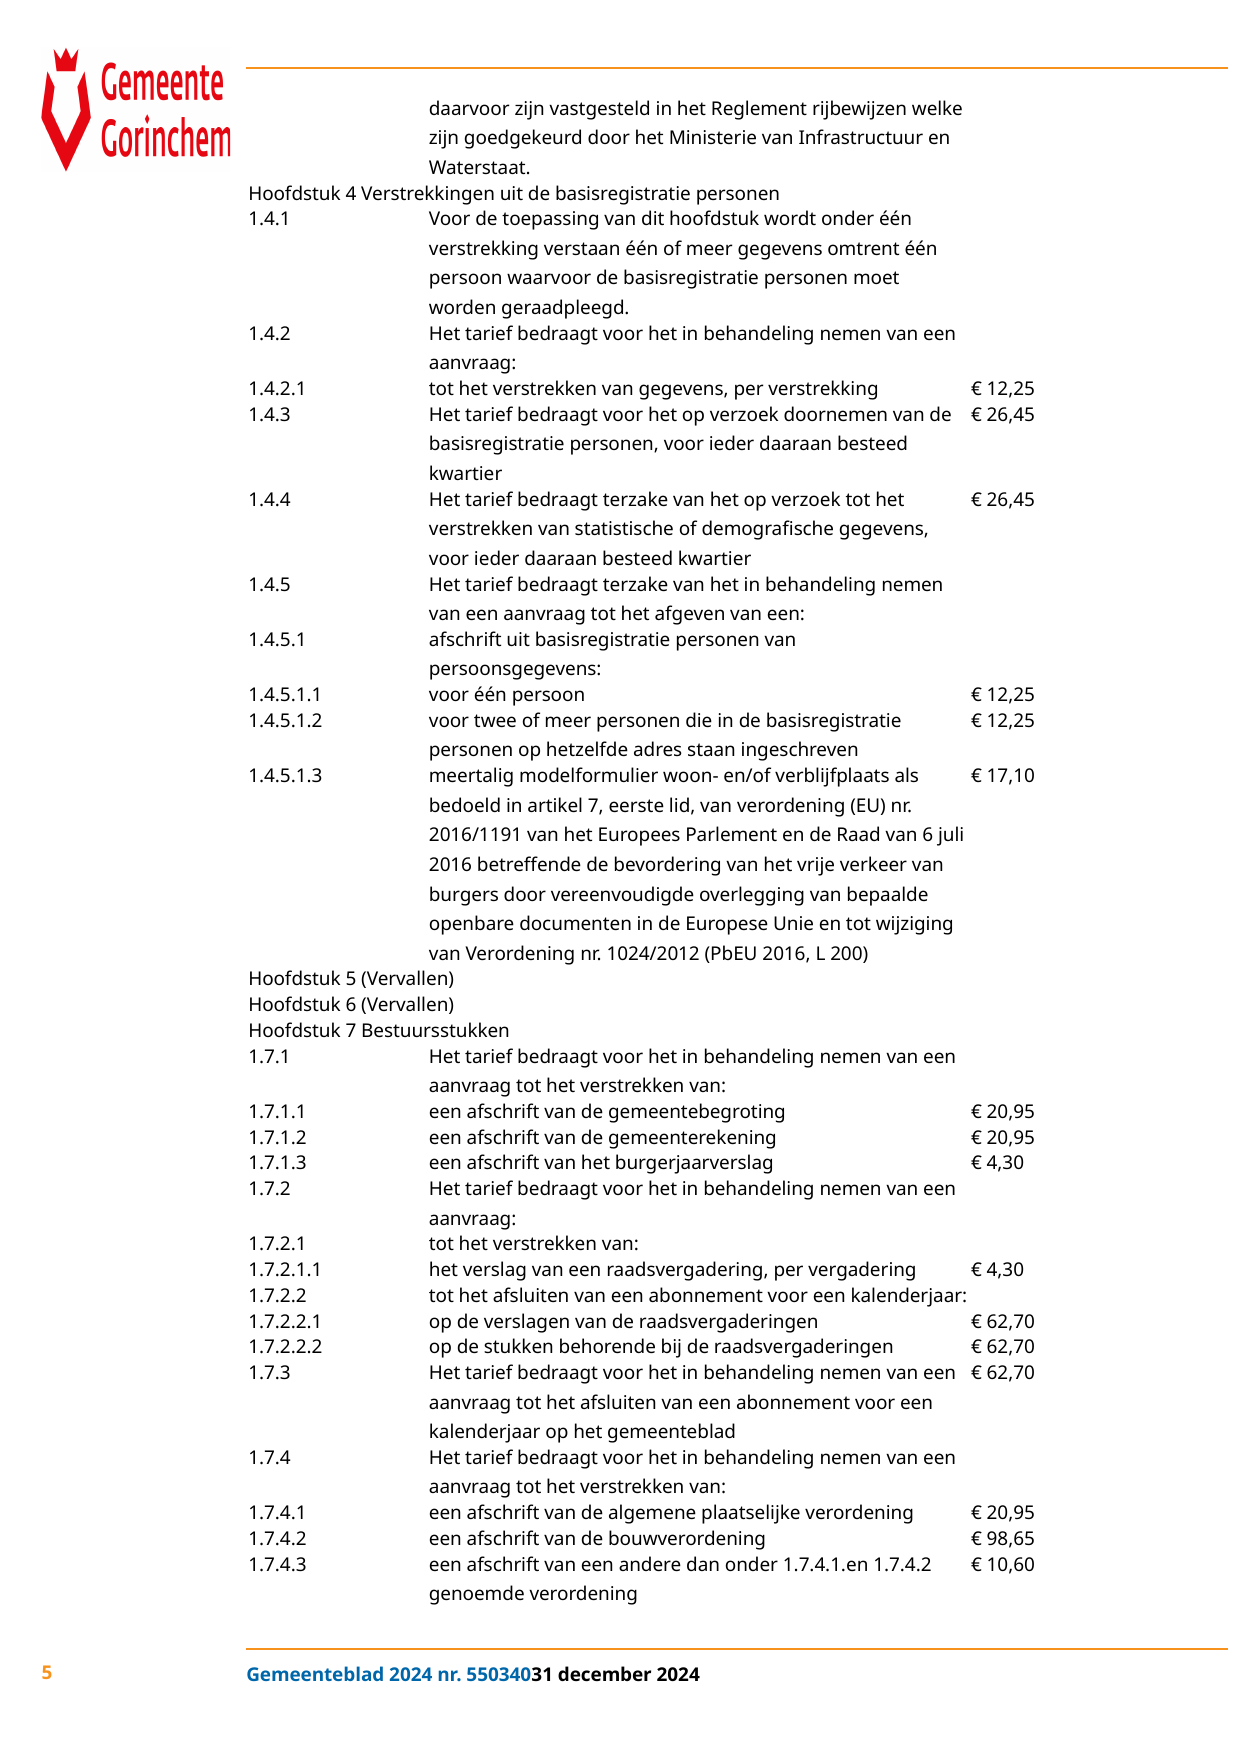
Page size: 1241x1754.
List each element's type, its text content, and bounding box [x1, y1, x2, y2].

table_cell [971, 1231, 1152, 1256]
table_cell [971, 571, 1152, 626]
table_cell 1.4.5.1.2 [248, 707, 429, 762]
table_cell Hoofdstuk 5 (Vervallen) [248, 966, 971, 991]
table_cell tot het afsluiten van een abonnement voor een kalenderjaar: [429, 1282, 971, 1308]
table_cell meertalig modelformulier woon- en/of verblijfplaats als bedoeld in artikel 7, eerste lid, van verordening (EU) nr. 2016/1191 van het Europees Parlement en de Raad van 6 juli 2016 betreffende de bevordering van het vrije verkeer van burgers door vereenvoudigde overlegging van bepaalde openbare documenten in de Europese Unie en tot wijziging van Verordening nr. 1024/2012 (PbEU 2016, L 200) [429, 763, 971, 966]
table_cell Het tarief bedraagt voor het in behandeling nemen van een aanvraag tot het verstrekken van: [429, 1043, 971, 1098]
table_cell 1.4.2.1 [248, 375, 429, 401]
table_cell een afschrift van de gemeentebegroting [429, 1098, 971, 1124]
table_cell tot het verstrekken van gegevens, per verstrekking [429, 375, 971, 401]
table_cell Het tarief bedraagt voor het op verzoek doornemen van de basisregistratie personen, voor ieder daaraan besteed kwartier [429, 401, 971, 486]
table_cell Hoofdstuk 6 (Vervallen) [248, 991, 971, 1017]
table_cell [971, 1043, 1152, 1098]
table_cell € 20,95 [971, 1124, 1152, 1149]
table_cell [971, 320, 1152, 375]
table_cell Hoofdstuk 4 Verstrekkingen uit de basisregistratie personen [248, 180, 1152, 205]
table_cell € 20,95 [971, 1098, 1152, 1124]
table_cell het verslag van een raadsvergadering, per vergadering [429, 1256, 971, 1282]
table_cell € 62,70 [971, 1334, 1152, 1359]
table_cell Het tarief bedraagt terzake van het op verzoek tot het verstrekken van statistische of demografische gegevens, voor ieder daaraan besteed kwartier [429, 486, 971, 571]
table_cell daarvoor zijn vastgesteld in het Reglement rijbewijzen welke zijn goedgekeurd door het Ministerie van Infrastructuur en Waterstaat. [429, 95, 971, 180]
table_cell voor twee of meer personen die in de basisregistratie personen op hetzelfde adres staan ingeschreven [429, 707, 971, 762]
picture [41, 47, 231, 172]
table_cell Het tarief bedraagt voor het in behandeling nemen van een aanvraag: [429, 1175, 971, 1231]
table_cell Voor de toepassing van dit hoofdstuk wordt onder één verstrekking verstaan één of meer gegevens omtrent één persoon waarvoor de basisregistratie personen moet worden geraadpleegd. [429, 205, 971, 320]
table_cell 1.7.2.2.2 [248, 1334, 429, 1359]
table_cell 1.4.5.1.3 [248, 763, 429, 966]
table_cell [971, 1017, 1152, 1043]
table_cell een afschrift van een andere dan onder 1.7.4.1.en 1.7.4.2 genoemde verordening [429, 1551, 971, 1606]
table_cell € 10,60 [971, 1551, 1152, 1606]
table_cell [971, 966, 1152, 991]
table_cell 1.7.1.3 [248, 1150, 429, 1175]
table_cell 1.7.2.2.1 [248, 1308, 429, 1333]
table_cell 1.7.4.2 [248, 1525, 429, 1551]
table_cell afschrift uit basisregistratie personen van persoonsgegevens: [429, 626, 971, 681]
table_cell Hoofdstuk 7 Bestuursstukken [248, 1017, 971, 1043]
table_cell € 17,10 [971, 763, 1152, 966]
table_cell 1.7.2.2 [248, 1282, 429, 1308]
table_cell Het tarief bedraagt voor het in behandeling nemen van een aanvraag tot het verstrekken van: [429, 1444, 971, 1499]
table_cell 1.7.4.3 [248, 1551, 429, 1606]
table_cell [971, 205, 1152, 320]
table_cell [971, 95, 1152, 180]
table_cell € 98,65 [971, 1525, 1152, 1551]
table_cell 1.4.3 [248, 401, 429, 486]
table_cell € 12,25 [971, 707, 1152, 762]
table_cell € 4,30 [971, 1150, 1152, 1175]
table_cell Het tarief bedraagt voor het in behandeling nemen van een aanvraag: [429, 320, 971, 375]
table_cell 1.7.4.1 [248, 1500, 429, 1525]
table_cell € 12,25 [971, 681, 1152, 707]
table_cell 1.4.5 [248, 571, 429, 626]
table_cell Het tarief bedraagt voor het in behandeling nemen van een aanvraag tot het afsluiten van een abonnement voor een kalenderjaar op het gemeenteblad [429, 1359, 971, 1444]
table_cell 1.4.2 [248, 320, 429, 375]
table_cell [971, 1282, 1152, 1308]
table_cell [971, 1444, 1152, 1499]
table_cell 1.7.3 [248, 1359, 429, 1444]
table_cell 1.7.2 [248, 1175, 429, 1231]
table_cell een afschrift van de bouwverordening [429, 1525, 971, 1551]
table_cell 1.7.1.2 [248, 1124, 429, 1149]
table_cell een afschrift van het burgerjaarverslag [429, 1150, 971, 1175]
table_cell [248, 95, 429, 180]
table_cell € 26,45 [971, 401, 1152, 486]
table_cell 1.4.1 [248, 205, 429, 320]
table_cell [971, 626, 1152, 681]
table_cell tot het verstrekken van: [429, 1231, 971, 1256]
table_cell een afschrift van de gemeenterekening [429, 1124, 971, 1149]
table_cell [971, 991, 1152, 1017]
table_cell € 4,30 [971, 1256, 1152, 1282]
table_cell 1.7.1.1 [248, 1098, 429, 1124]
table_cell op de verslagen van de raadsvergaderingen [429, 1308, 971, 1333]
table_cell € 26,45 [971, 486, 1152, 571]
table_cell 1.7.2.1 [248, 1231, 429, 1256]
table_cell 1.7.2.1.1 [248, 1256, 429, 1282]
table_cell op de stukken behorende bij de raadsvergaderingen [429, 1334, 971, 1359]
table_cell 1.7.1 [248, 1043, 429, 1098]
table_cell voor één persoon [429, 681, 971, 707]
table_cell € 20,95 [971, 1500, 1152, 1525]
table_cell 1.4.5.1.1 [248, 681, 429, 707]
table_cell 1.7.4 [248, 1444, 429, 1499]
table_cell 1.4.4 [248, 486, 429, 571]
table_cell een afschrift van de algemene plaatselijke verordening [429, 1500, 971, 1525]
table_cell [971, 1175, 1152, 1231]
table_cell € 62,70 [971, 1359, 1152, 1444]
table_cell € 12,25 [971, 375, 1152, 401]
table_cell Het tarief bedraagt terzake van het in behandeling nemen van een aanvraag tot het afgeven van een: [429, 571, 971, 626]
table_cell 1.4.5.1 [248, 626, 429, 681]
table_cell € 62,70 [971, 1308, 1152, 1333]
